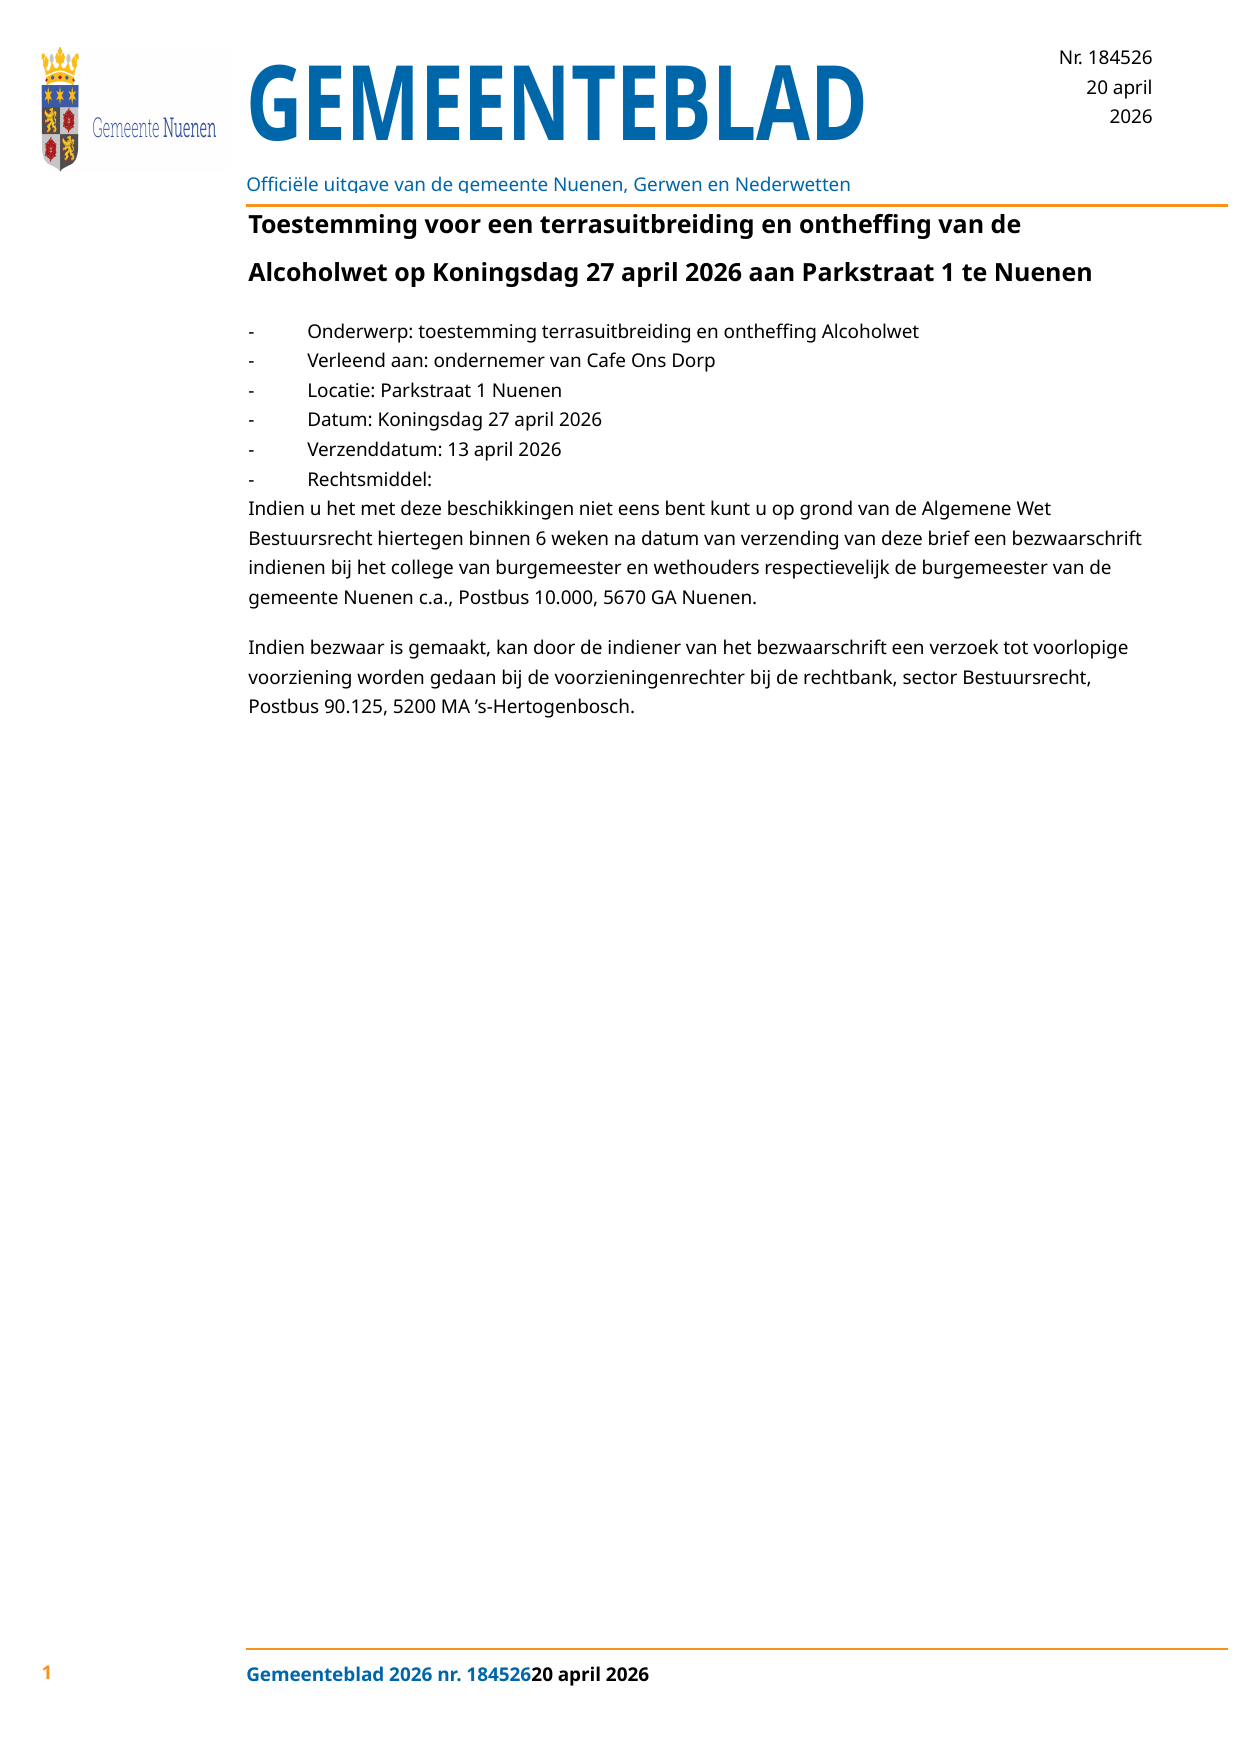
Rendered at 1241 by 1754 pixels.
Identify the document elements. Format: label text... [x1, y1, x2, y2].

picture [41, 47, 231, 172]
text Indien bezwaar is gemaakt, kan door de indiener van het bezwaarschrift een verzoek tot voorlopige voorziening worden gedaan bij de voorzieningenrechter bij de rechtbank, sector Bestuursrecht, Postbus 90.125, 5200 MA ’s-Hertogenbosch. [248, 634, 1152, 719]
list Locatie: Parkstraat 1 Nuenen [248, 377, 1152, 403]
list Rechtsmiddel: [248, 466, 1152, 492]
list Datum: Koningsdag 27 april 2026 [248, 407, 1152, 432]
list Verzenddatum: 13 april 2026 [248, 436, 1152, 462]
list Verleend aan: ondernemer van Cafe Ons Dorp [248, 347, 1152, 373]
list Onderwerp: toestemming terrasuitbreiding en ontheffing Alcoholwet [248, 318, 1152, 344]
text Toestemming voor een terrasuitbreiding en ontheffing van de Alcoholwet op Koningsdag 27 april 2026 aan Parkstraat 1 te Nuenen [248, 207, 1152, 288]
text Indien u het met deze beschikkingen niet eens bent kunt u op grond van de Algemene Wet Bestuursrecht hiertegen binnen 6 weken na datum van verzending van deze brief een bezwaarschrift indienen bij het college van burgemeester en wethouders respectievelijk de burgemeester van de gemeente Nuenen c.a., Postbus 10.000, 5670 GA Nuenen. [248, 495, 1152, 610]
